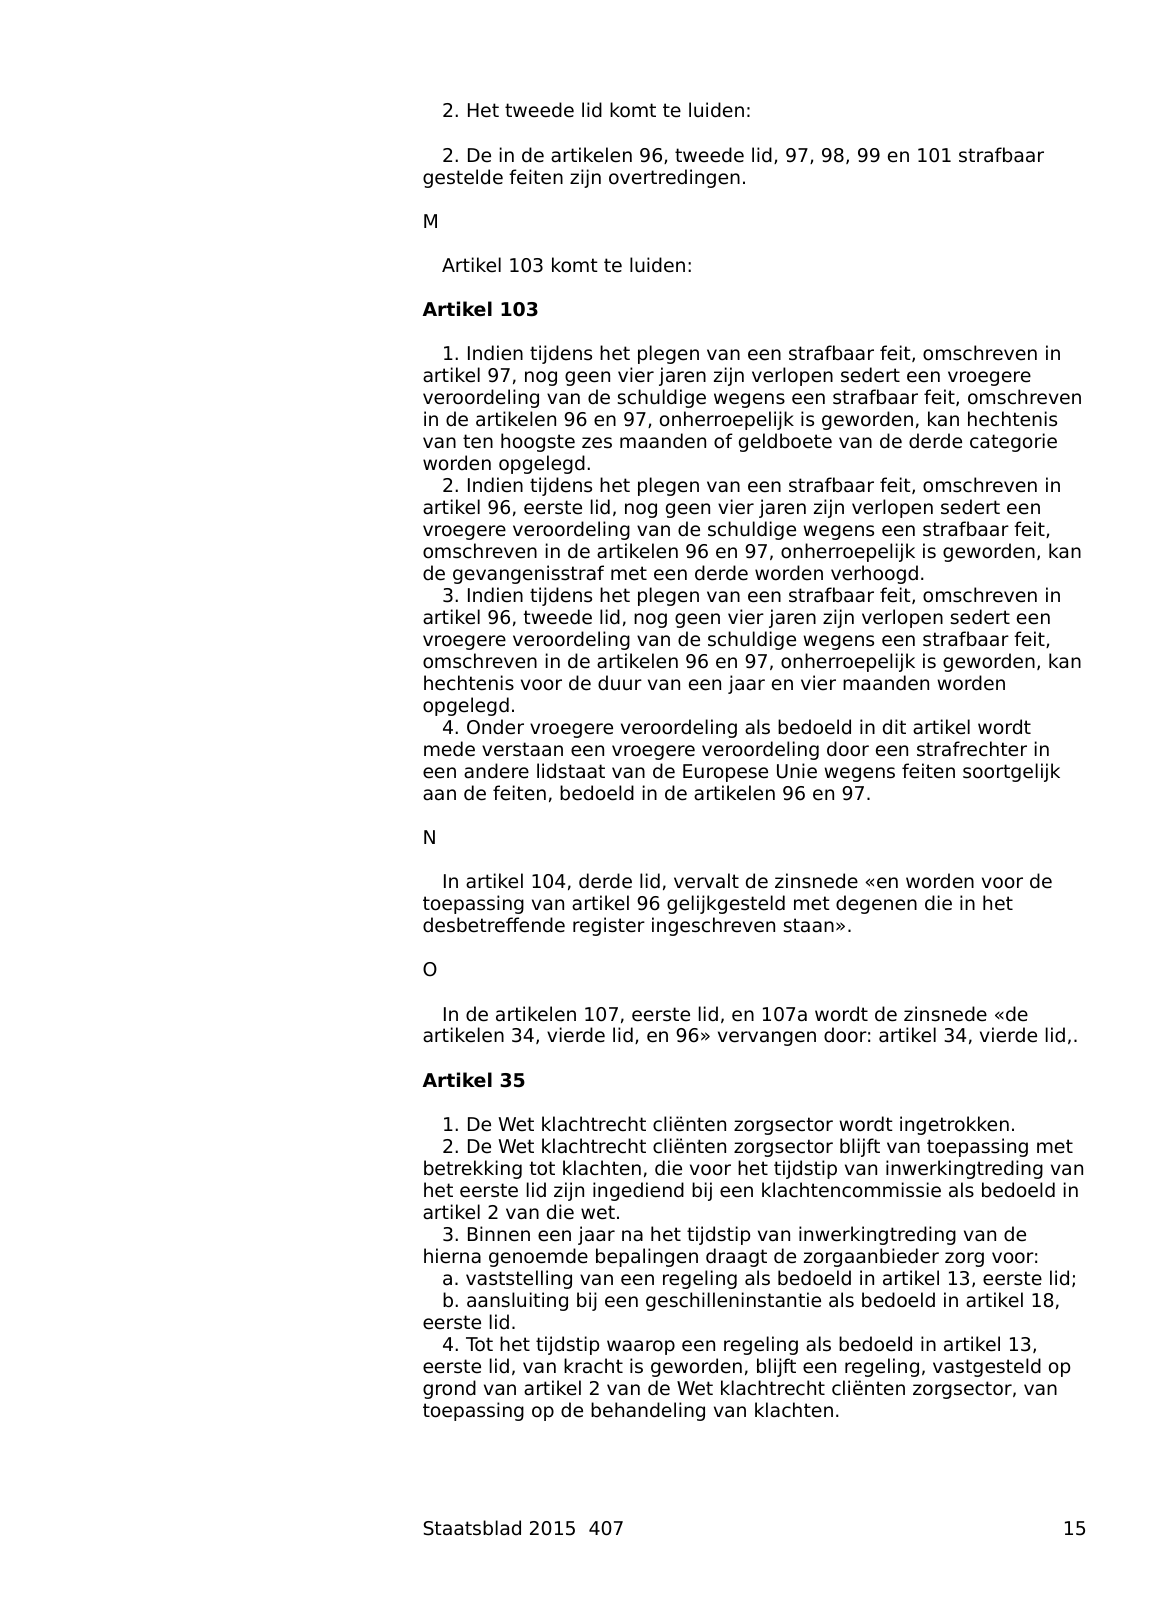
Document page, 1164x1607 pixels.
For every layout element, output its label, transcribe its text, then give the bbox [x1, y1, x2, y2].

text In de artikelen 107, eerste lid, en 107a wordt de zinsnede «de artikelen 34, vierde lid, en 96» vervangen door: artikel 34, vierde lid,. [422, 1003, 1087, 1047]
text 2. De in de artikelen 96, tweede lid, 97, 98, 99 en 101 strafbaar gestelde feiten zijn overtredingen. [422, 144, 1087, 188]
text N [422, 827, 1087, 849]
text M [422, 211, 1087, 233]
text 3. Indien tijdens het plegen van een strafbaar feit, omschreven in artikel 96, tweede lid, nog geen vier jaren zijn verlopen sedert een vroegere veroordeling van de schuldige wegens een strafbaar feit, omschreven in de artikelen 96 en 97, onherroepelijk is geworden, kan hechtenis voor de duur van een jaar en vier maanden worden opgelegd. [422, 585, 1087, 717]
text a. vaststelling van een regeling als bedoeld in artikel 13, eerste lid; [422, 1268, 1087, 1289]
text b. aansluiting bij een geschilleninstantie als bedoeld in artikel 18, eerste lid. [422, 1289, 1087, 1333]
text Artikel 103 komt te luiden: [422, 255, 1087, 277]
text 4. Tot het tijdstip waarop een regeling als bedoeld in artikel 13, eerste lid, van kracht is geworden, blijft een regeling, vastgesteld op grond van artikel 2 van de Wet klachtrecht cliënten zorgsector, van toepassing op de behandeling van klachten. [422, 1333, 1087, 1421]
text 1. Indien tijdens het plegen van een strafbaar feit, omschreven in artikel 97, nog geen vier jaren zijn verlopen sedert een vroegere veroordeling van de schuldige wegens een strafbaar feit, omschreven in de artikelen 96 en 97, onherroepelijk is geworden, kan hechtenis van ten hoogste zes maanden of geldboete van de derde categorie worden opgelegd. [422, 343, 1087, 475]
subtitle Artikel 35 [422, 1069, 1087, 1092]
subtitle Artikel 103 [422, 299, 1087, 321]
text 1. De Wet klachtrecht cliënten zorgsector wordt ingetrokken. [422, 1114, 1087, 1136]
text 2. De Wet klachtrecht cliënten zorgsector blijft van toepassing met betrekking tot klachten, die voor het tijdstip van inwerkingtreding van het eerste lid zijn ingediend bij een klachtencommissie als bedoeld in artikel 2 van die wet. [422, 1136, 1087, 1224]
text 3. Binnen een jaar na het tijdstip van inwerkingtreding van de hierna genoemde bepalingen draagt de zorgaanbieder zorg voor: [422, 1224, 1087, 1268]
text In artikel 104, derde lid, vervalt de zinsnede «en worden voor de toepassing van artikel 96 gelijkgesteld met degenen die in het desbetreffende register ingeschreven staan». [422, 871, 1087, 937]
text O [422, 959, 1087, 981]
text 2. Indien tijdens het plegen van een strafbaar feit, omschreven in artikel 96, eerste lid, nog geen vier jaren zijn verlopen sedert een vroegere veroordeling van de schuldige wegens een strafbaar feit, omschreven in de artikelen 96 en 97, onherroepelijk is geworden, kan de gevangenisstraf met een derde worden verhoogd. [422, 475, 1087, 585]
text 4. Onder vroegere veroordeling als bedoeld in dit artikel wordt mede verstaan een vroegere veroordeling door een strafrechter in een andere lidstaat van de Europese Unie wegens feiten soortgelijk aan de feiten, bedoeld in de artikelen 96 en 97. [422, 717, 1087, 805]
text 2. Het tweede lid komt te luiden: [422, 100, 1087, 122]
